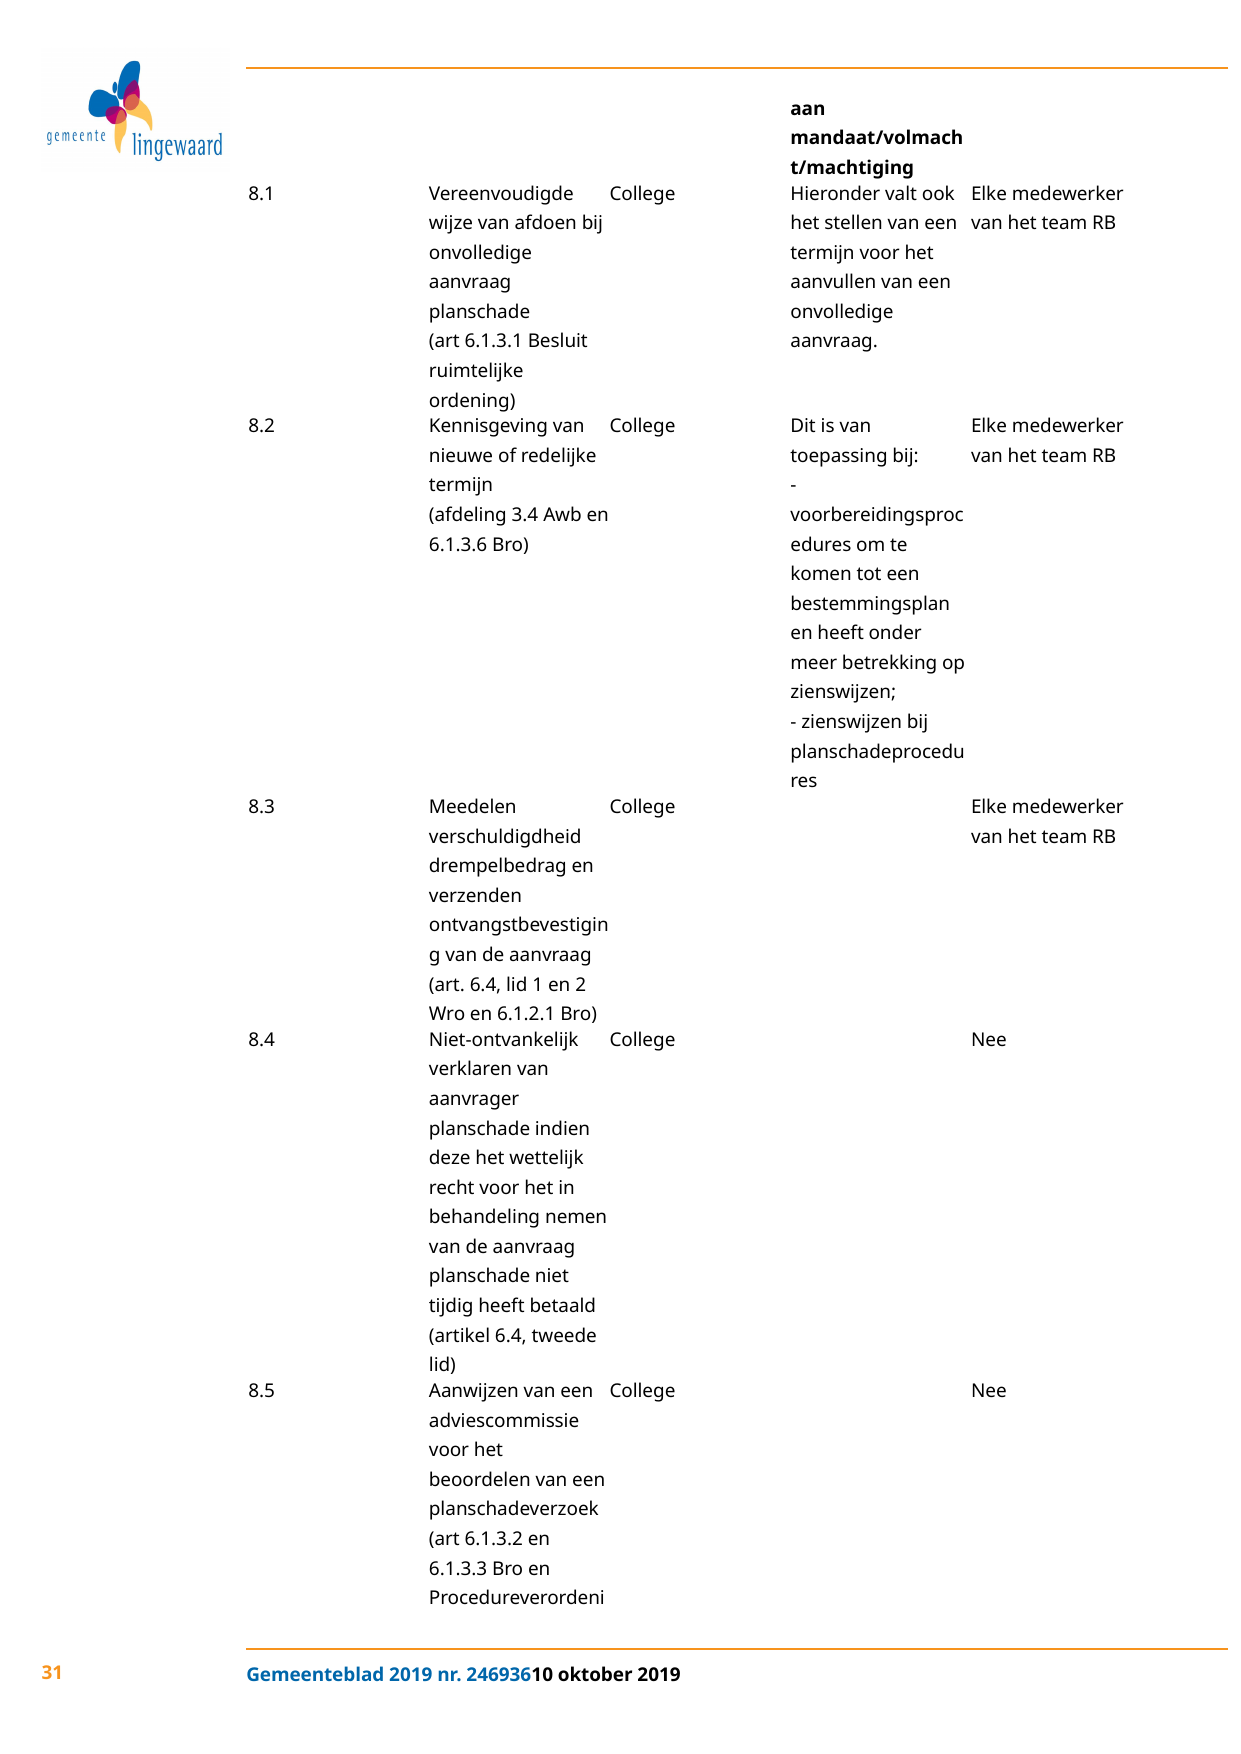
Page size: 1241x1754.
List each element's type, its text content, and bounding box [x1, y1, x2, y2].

table_cell 8.2 [248, 413, 429, 793]
table_cell College [609, 180, 790, 412]
table_cell Kennisgeving van nieuwe of redelijke termijn (afdeling 3.4 Awb en 6.1.3.6 Bro) [429, 413, 609, 793]
table_cell College [609, 1377, 790, 1610]
table_header [429, 95, 609, 180]
table_cell Aanwijzen van een adviescommissie voor het beoordelen van een planschadeverzoek (art 6.1.3.2 en 6.1.3.3 Bro en Procedureverordeni [429, 1377, 609, 1610]
table_cell 8.5 [248, 1377, 429, 1610]
table_cell 8.1 [248, 180, 429, 412]
table_cell [790, 793, 971, 1026]
table_cell Hieronder valt ook het stellen van een termijn voor het aanvullen van een onvolledige aanvraag. [790, 180, 971, 412]
table_cell 8.3 [248, 793, 429, 1026]
table_cell College [609, 1026, 790, 1377]
table_cell 8.4 [248, 1026, 429, 1377]
table_cell Niet-ontvankelijk verklaren van aanvrager planschade indien deze het wettelijk recht voor het in behandeling nemen van de aanvraag planschade niet tijdig heeft betaald (artikel 6.4, tweede lid) [429, 1026, 609, 1377]
table_cell Vereenvoudigde wijze van afdoen bij onvolledige aanvraag planschade (art 6.1.3.1 Besluit ruimtelijke ordening) [429, 180, 609, 412]
picture [41, 47, 231, 172]
table_cell Nee [971, 1026, 1152, 1377]
table_header [971, 95, 1152, 180]
table_cell Elke medewerker van het team RB [971, 793, 1152, 1026]
table_cell [790, 1377, 971, 1610]
table_cell College [609, 793, 790, 1026]
table_cell Dit is van toepassing bij: - voorbereidingsprocedures om te komen tot een bestemmingsplan en heeft onder meer betrekking op zienswijzen; - zienswijzen bij planschadeprocedures [790, 413, 971, 793]
table_cell College [609, 413, 790, 793]
table_cell Nee [971, 1377, 1152, 1610]
table_header [248, 95, 429, 180]
table_cell [790, 1026, 971, 1377]
table_header [609, 95, 790, 180]
table_cell Elke medewerker van het team RB [971, 180, 1152, 412]
table_cell Meedelen verschuldigdheid drempelbedrag en verzenden ontvangstbevestiging van de aanvraag (art. 6.4, lid 1 en 2 Wro en 6.1.2.1 Bro) [429, 793, 609, 1026]
table_header aan mandaat/volmacht/machtiging [790, 95, 971, 180]
table_cell Elke medewerker van het team RB [971, 413, 1152, 793]
